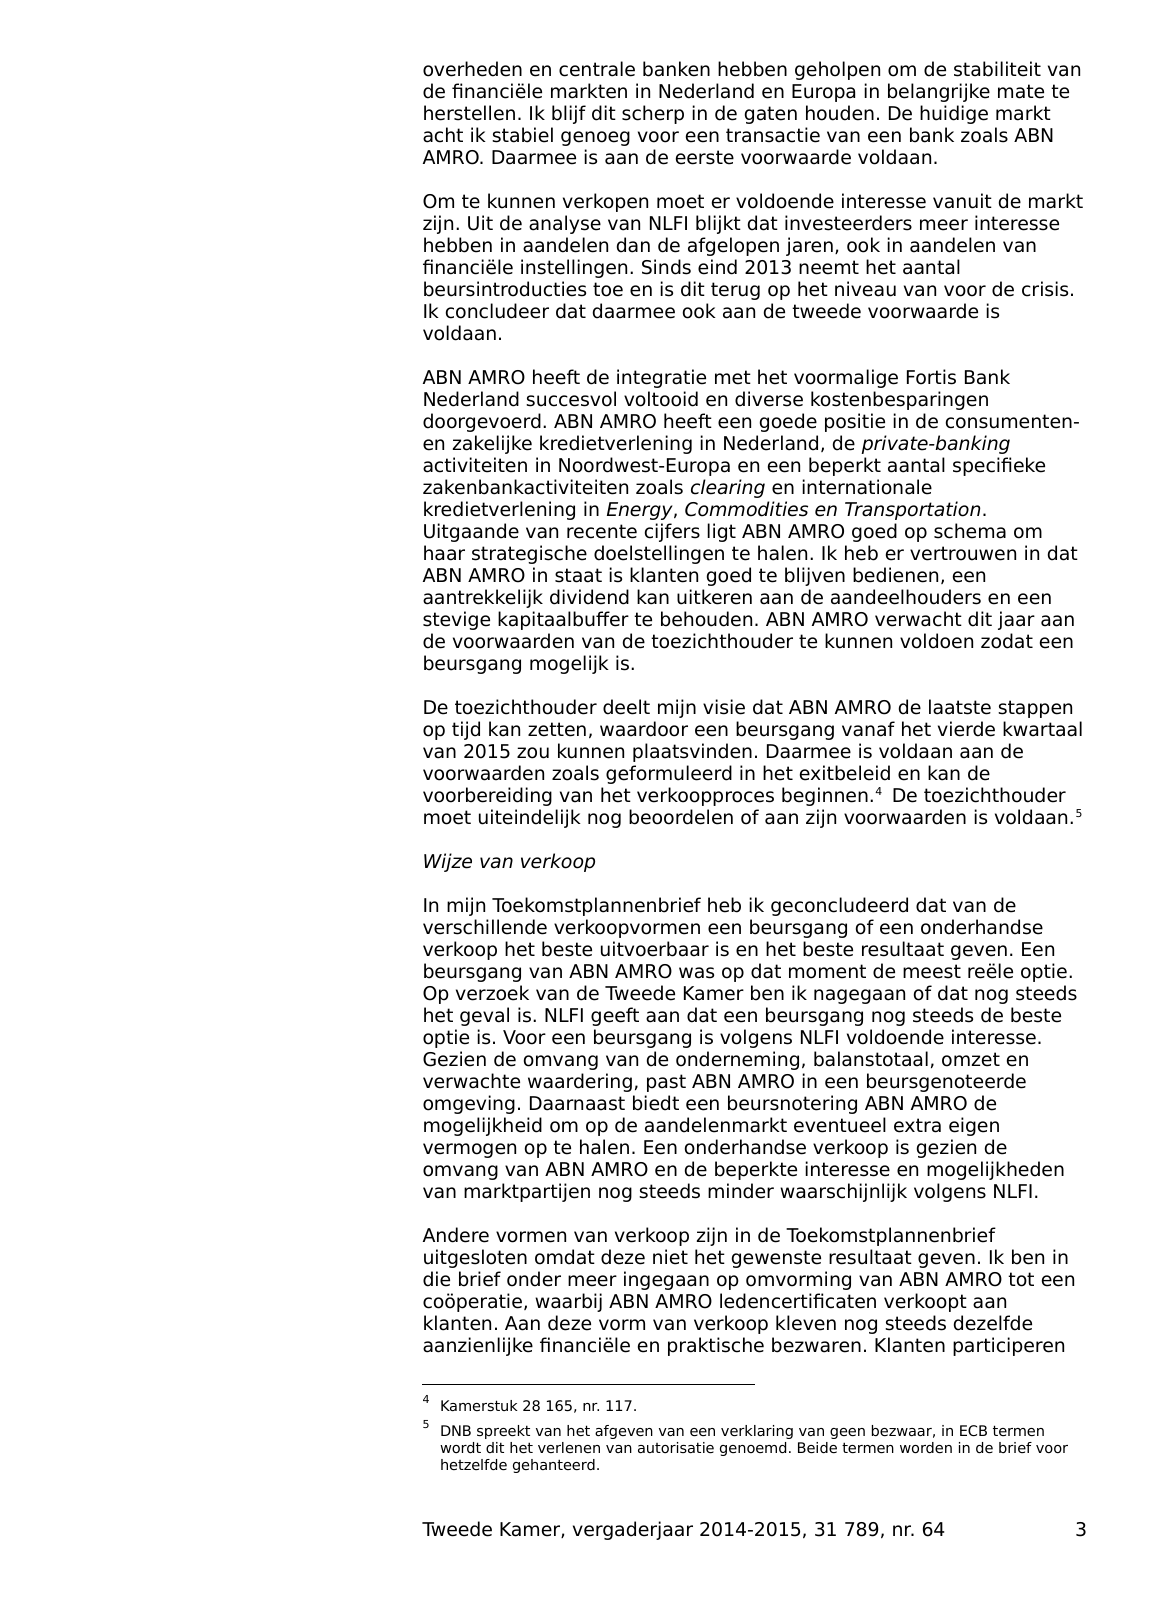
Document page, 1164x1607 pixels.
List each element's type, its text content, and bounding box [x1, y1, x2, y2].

text ABN AMRO heeft de integratie met het voormalige Fortis Bank Nederland succesvol voltooid en diverse kostenbesparingen doorgevoerd. ABN AMRO heeft een goede positie in de consumenten- en zakelijke kredietverlening in Nederland, de private-banking activiteiten in Noordwest-Europa en een beperkt aantal specifieke zakenbankactiviteiten zoals clearing en internationale kredietverlening in Energy, Commodities en Transportation. Uitgaande van recente cijfers ligt ABN AMRO goed op schema om haar strategische doelstellingen te halen. Ik heb er vertrouwen in dat ABN AMRO in staat is klanten goed te blijven bedienen, een aantrekkelijk dividend kan uitkeren aan de aandeelhouders en een stevige kapitaalbuffer te behouden. ABN AMRO verwacht dit jaar aan de voorwaarden van de toezichthouder te kunnen voldoen zodat een beursgang mogelijk is. [422, 367, 1087, 675]
text overheden en centrale banken hebben geholpen om de stabiliteit van de financiële markten in Nederland en Europa in belangrijke mate te herstellen. Ik blijf dit scherp in de gaten houden. De huidige markt acht ik stabiel genoeg voor een transactie van een bank zoals ABN AMRO. Daarmee is aan de eerste voorwaarde voldaan. [422, 59, 1087, 169]
text Om te kunnen verkopen moet er voldoende interesse vanuit de markt zijn. Uit de analyse van NLFI blijkt dat investeerders meer interesse hebben in aandelen dan de afgelopen jaren, ook in aandelen van financiële instellingen. Sinds eind 2013 neemt het aantal beursintroducties toe en is dit terug op het niveau van voor de crisis. Ik concludeer dat daarmee ook aan de tweede voorwaarde is voldaan. [422, 191, 1087, 345]
subtitle Wijze van verkoop [422, 851, 1087, 873]
text De toezichthouder deelt mijn visie dat ABN AMRO de laatste stappen op tijd kan zetten, waardoor een beursgang vanaf het vierde kwartaal van 2015 zou kunnen plaatsvinden. Daarmee is voldaan aan de voorwaarden zoals geformuleerd in het exitbeleid en kan de voorbereiding van het verkoopproces beginnen. De toezichthouder moet uiteindelijk nog beoordelen of aan zijn voorwaarden is voldaan. [422, 697, 1087, 829]
text Kamerstuk 28 165, nr. 117. [422, 1393, 1087, 1416]
text Andere vormen van verkoop zijn in de Toekomstplannenbrief uitgesloten omdat deze niet het gewenste resultaat geven. Ik ben in die brief onder meer ingegaan op omvorming van ABN AMRO tot een coöperatie, waarbij ABN AMRO ledencertificaten verkoopt aan klanten. Aan deze vorm van verkoop kleven nog steeds dezelfde aanzienlijke financiële en praktische bezwaren. Klanten participeren [422, 1225, 1087, 1357]
text DNB spreekt van het afgeven van een verklaring van geen bezwaar, in ECB termen wordt dit het verlenen van autorisatie genoemd. Beide termen worden in de brief voor hetzelfde gehanteerd. [422, 1418, 1087, 1474]
text In mijn Toekomstplannenbrief heb ik geconcludeerd dat van de verschillende verkoopvormen een beursgang of een onderhandse verkoop het beste uitvoerbaar is en het beste resultaat geven. Een beursgang van ABN AMRO was op dat moment de meest reële optie. Op verzoek van de Tweede Kamer ben ik nagegaan of dat nog steeds het geval is. NLFI geeft aan dat een beursgang nog steeds de beste optie is. Voor een beursgang is volgens NLFI voldoende interesse. Gezien de omvang van de onderneming, balanstotaal, omzet en verwachte waardering, past ABN AMRO in een beursgenoteerde omgeving. Daarnaast biedt een beursnotering ABN AMRO de mogelijkheid om op de aandelenmarkt eventueel extra eigen vermogen op te halen. Een onderhandse verkoop is gezien de omvang van ABN AMRO en de beperkte interesse en mogelijkheden van marktpartijen nog steeds minder waarschijnlijk volgens NLFI. [422, 895, 1087, 1203]
